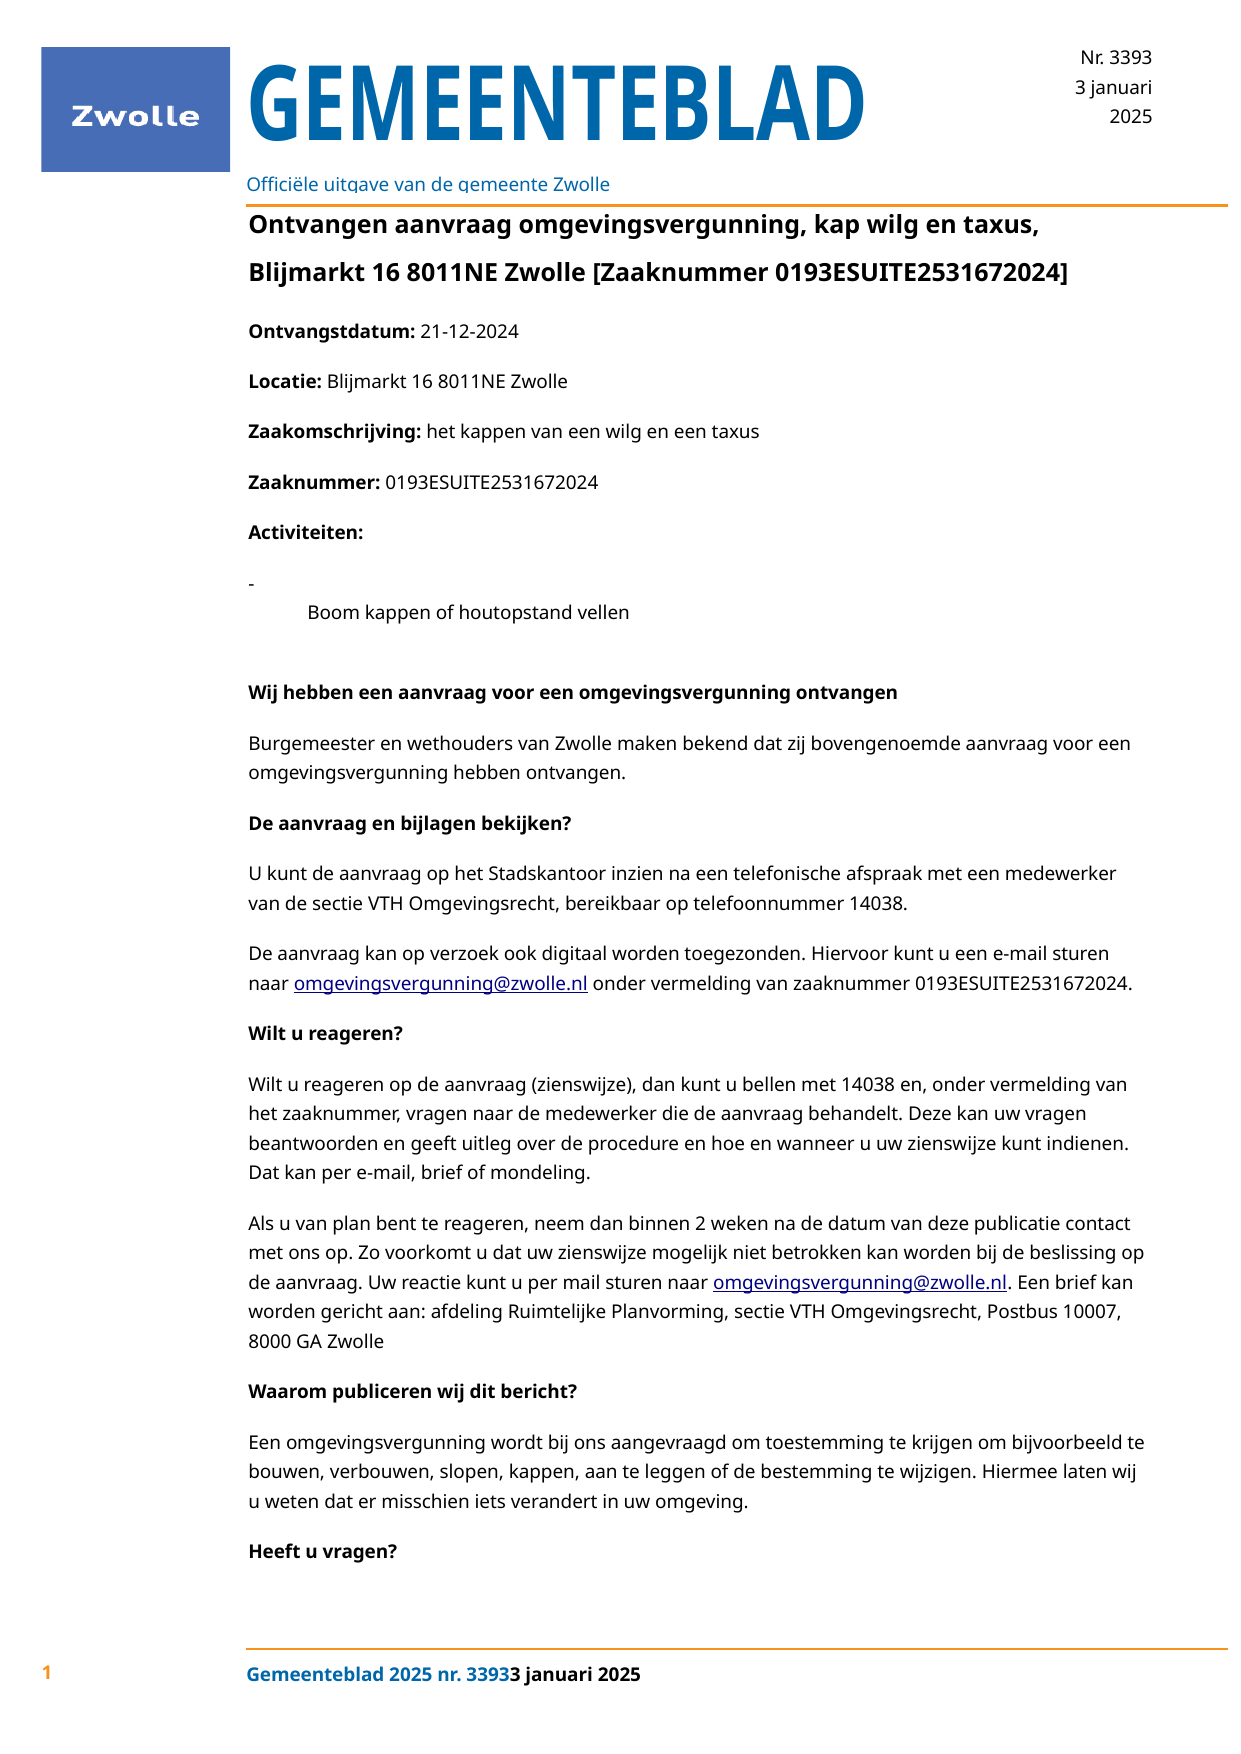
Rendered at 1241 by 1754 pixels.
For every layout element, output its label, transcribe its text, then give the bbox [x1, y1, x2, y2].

text Ontvangstdatum: 21-12-2024 [248, 318, 1152, 344]
text Zaaknummer: 0193ESUITE2531672024 [248, 469, 1152, 495]
text De aanvraag kan op verzoek ook digitaal worden toegezonden. Hiervoor kunt u een e-mail sturen naar omgevingsvergunning@zwolle.nl onder vermelding van zaaknummer 0193ESUITE2531672024. [248, 940, 1152, 996]
text Als u van plan bent te reageren, neem dan binnen 2 weken na de datum van deze publicatie contact met ons op. Zo voorkomt u dat uw zienswijze mogelijk niet betrokken kan worden bij de beslissing op de aanvraag. Uw reactie kunt u per mail sturen naar omgevingsvergunning@zwolle.nl. Een brief kan worden gericht aan: afdeling Ruimtelijke Planvorming, sectie VTH Omgevingsrecht, Postbus 10007, 8000 GA Zwolle [248, 1210, 1152, 1354]
picture [41, 47, 231, 172]
text Wilt u reageren? [248, 1020, 1152, 1046]
text Activiteiten: [248, 519, 1152, 545]
text Wij hebben een aanvraag voor een omgevingsvergunning ontvangen [248, 679, 1152, 705]
text De aanvraag en bijlagen bekijken? [248, 810, 1152, 836]
text Waarom publiceren wij dit bericht? [248, 1379, 1152, 1404]
text Een omgevingsvergunning wordt bij ons aangevraagd om toestemming te krijgen om bijvoorbeeld te bouwen, verbouwen, slopen, kappen, aan te leggen of de bestemming te wijzigen. Hiermee laten wij u weten dat er misschien iets verandert in uw omgeving. [248, 1429, 1152, 1514]
text Heeft u vragen? [248, 1539, 1152, 1564]
text Ontvangen aanvraag omgevingsvergunning, kap wilg en taxus, Blijmarkt 16 8011NE Zwolle [Zaaknummer 0193ESUITE2531672024] [248, 207, 1152, 288]
text U kunt de aanvraag op het Stadskantoor inzien na een telefonische afspraak met een medewerker van de sectie VTH Omgevingsrecht, bereikbaar op telefoonnummer 14038. [248, 860, 1152, 916]
text Wilt u reageren op de aanvraag (zienswijze), dan kunt u bellen met 14038 en, onder vermelding van het zaaknummer, vragen naar de medewerker die de aanvraag behandelt. Deze kan uw vragen beantwoorden en geeft uitleg over de procedure en hoe en wanneer u uw zienswijze kunt indienen. Dat kan per e-mail, brief of mondeling. [248, 1071, 1152, 1185]
text Zaakomschrijving: het kappen van een wilg en een taxus [248, 419, 1152, 444]
text Burgemeester en wethouders van Zwolle maken bekend dat zij bovengenoemde aanvraag voor een omgevingsvergunning hebben ontvangen. [248, 730, 1152, 785]
list Boom kappen of houtopstand vellen [248, 599, 1152, 625]
text Locatie: Blijmarkt 16 8011NE Zwolle [248, 368, 1152, 394]
